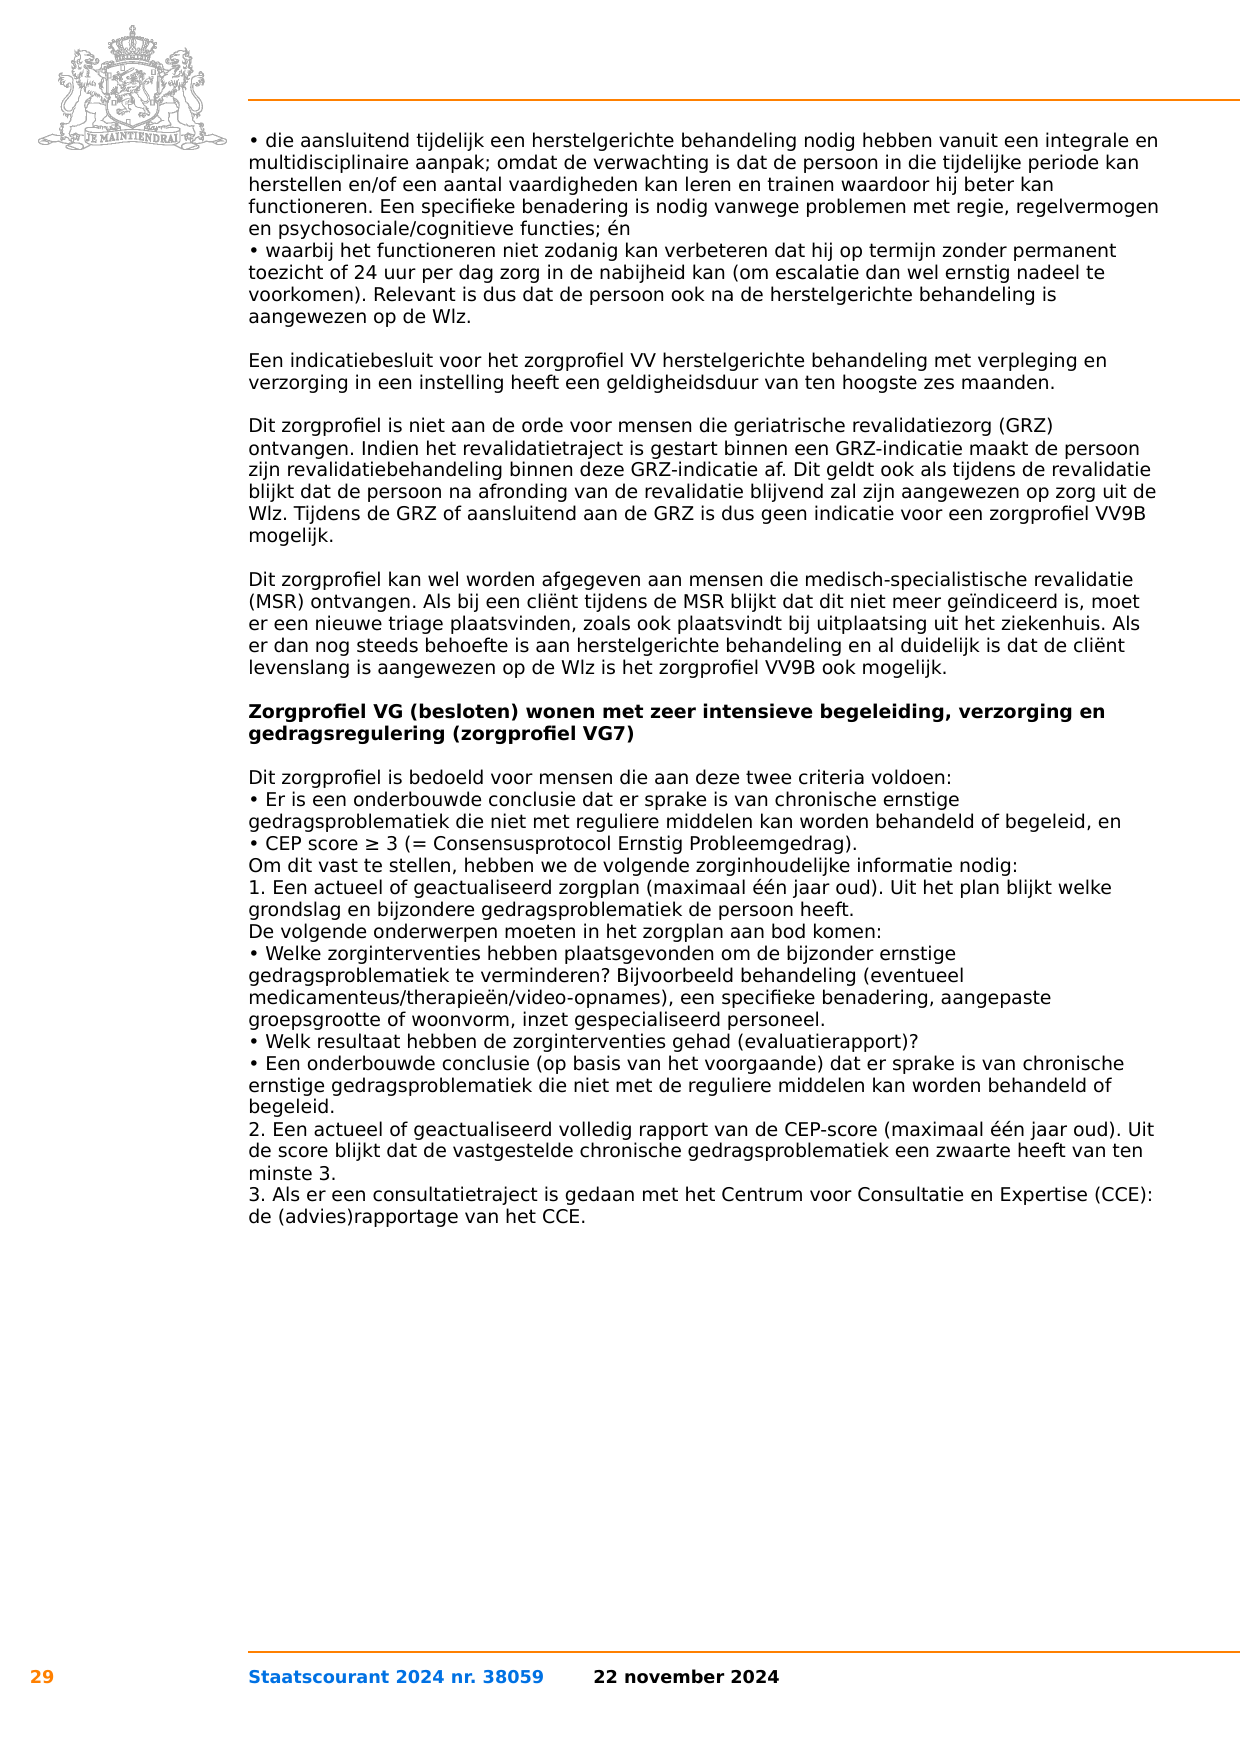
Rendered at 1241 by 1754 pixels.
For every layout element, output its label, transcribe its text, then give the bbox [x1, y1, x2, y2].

text • Een onderbouwde conclusie (op basis van het voorgaande) dat er sprake is van chronische ernstige gedragsproblematiek die niet met de reguliere middelen kan worden behandeld of begeleid. [248, 1052, 1163, 1118]
text 1. Een actueel of geactualiseerd zorgplan (maximaal één jaar oud). Uit het plan blijkt welke grondslag en bijzondere gedragsproblematiek de persoon heeft. [248, 877, 1163, 921]
text • CEP score ≥ 3 (= Consensusprotocol Ernstig Probleemgedrag). [248, 833, 1163, 855]
text De volgende onderwerpen moeten in het zorgplan aan bod komen: [248, 921, 1163, 943]
text • Er is een onderbouwde conclusie dat er sprake is van chronische ernstige gedragsproblematiek die niet met reguliere middelen kan worden behandeld of begeleid, en [248, 789, 1163, 833]
text Dit zorgprofiel is bedoeld voor mensen die aan deze twee criteria voldoen: [248, 767, 1163, 789]
picture [38, 25, 227, 150]
text • Welk resultaat hebben de zorginterventies gehad (evaluatierapport)? [248, 1031, 1163, 1052]
text • Welke zorginterventies hebben plaatsgevonden om de bijzonder ernstige gedragsproblematiek te verminderen? Bijvoorbeeld behandeling (eventueel medicamenteus/therapieën/video-opnames), een specifieke benadering, aangepaste groepsgrootte of woonvorm, inzet gespecialiseerd personeel. [248, 943, 1163, 1031]
text • waarbij het functioneren niet zodanig kan verbeteren dat hij op termijn zonder permanent toezicht of 24 uur per dag zorg in de nabijheid kan (om escalatie dan wel ernstig nadeel te voorkomen). Relevant is dus dat de persoon ook na de herstelgerichte behandeling is aangewezen op de Wlz. [248, 240, 1163, 328]
text • die aansluitend tijdelijk een herstelgerichte behandeling nodig hebben vanuit een integrale en multidisciplinaire aanpak; omdat de verwachting is dat de persoon in die tijdelijke periode kan herstellen en/of een aantal vaardigheden kan leren en trainen waardoor hij beter kan functioneren. Een specifieke benadering is nodig vanwege problemen met regie, regelvermogen en psychosociale/cognitieve functies; én [248, 130, 1163, 240]
text Dit zorgprofiel kan wel worden afgegeven aan mensen die medisch-specialistische revalidatie (MSR) ontvangen. Als bij een cliënt tijdens de MSR blijkt dat dit niet meer geïndiceerd is, moet er een nieuwe triage plaatsvinden, zoals ook plaatsvindt bij uitplaatsing uit het ziekenhuis. Als er dan nog steeds behoefte is aan herstelgerichte behandeling en al duidelijk is dat de cliënt levenslang is aangewezen op de Wlz is het zorgprofiel VV9B ook mogelijk. [248, 569, 1163, 679]
text 3. Als er een consultatietraject is gedaan met het Centrum voor Consultatie en Expertise (CCE): de (advies)rapportage van het CCE. [248, 1184, 1163, 1228]
text 2. Een actueel of geactualiseerd volledig rapport van de CEP-score (maximaal één jaar oud). Uit de score blijkt dat de vastgestelde chronische gedragsproblematiek een zwaarte heeft van ten minste 3. [248, 1118, 1163, 1184]
text Dit zorgprofiel is niet aan de orde voor mensen die geriatrische revalidatiezorg (GRZ) ontvangen. Indien het revalidatietraject is gestart binnen een GRZ-indicatie maakt de persoon zijn revalidatiebehandeling binnen deze GRZ-indicatie af. Dit geldt ook als tijdens de revalidatie blijkt dat de persoon na afronding van de revalidatie blijvend zal zijn aangewezen op zorg uit de Wlz. Tijdens de GRZ of aansluitend aan de GRZ is dus geen indicatie voor een zorgprofiel VV9B mogelijk. [248, 415, 1163, 547]
text Om dit vast te stellen, hebben we de volgende zorginhoudelijke informatie nodig: [248, 855, 1163, 877]
text Een indicatiebesluit voor het zorgprofiel VV herstelgerichte behandeling met verpleging en verzorging in een instelling heeft een geldigheidsduur van ten hoogste zes maanden. [248, 349, 1163, 393]
subtitle Zorgprofiel VG (besloten) wonen met zeer intensieve begeleiding, verzorging en gedragsregulering (zorgprofiel VG7) [248, 701, 1163, 745]
